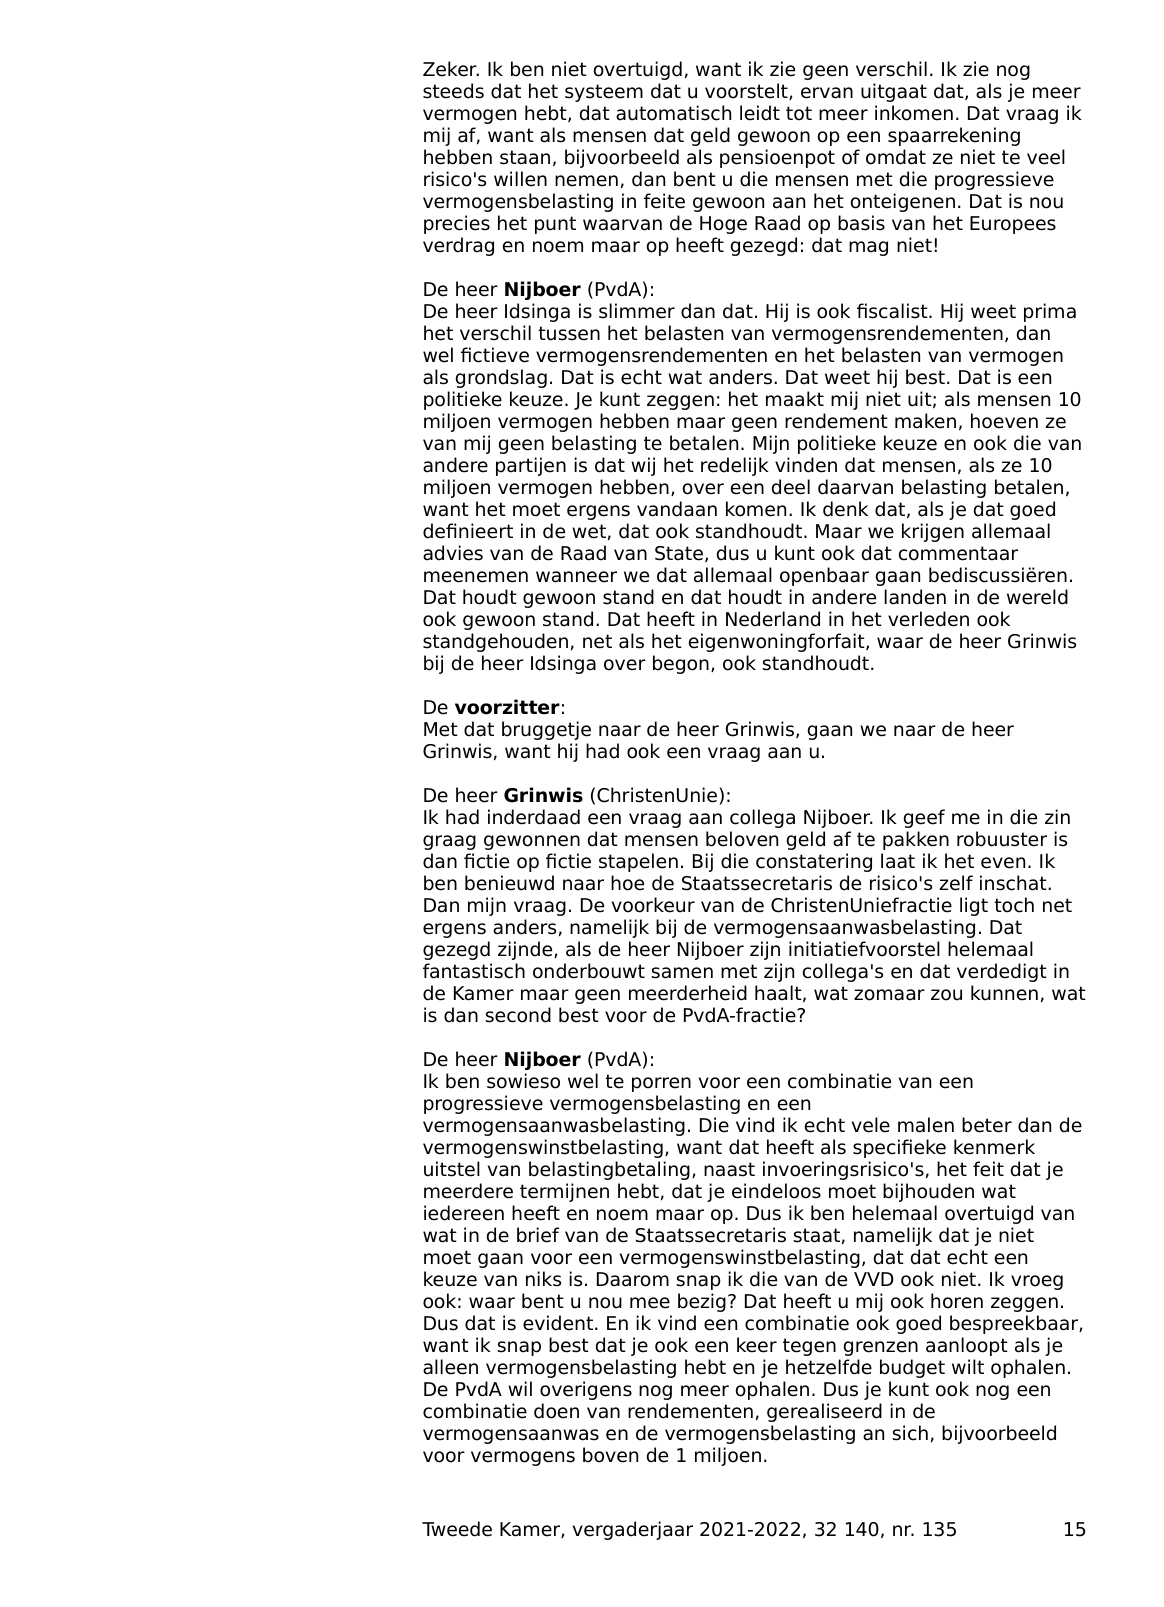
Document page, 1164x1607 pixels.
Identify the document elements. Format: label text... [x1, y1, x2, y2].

text Ik had inderdaad een vraag aan collega Nijboer. Ik geef me in die zin graag gewonnen dat mensen beloven geld af te pakken robuuster is dan fictie op fictie stapelen. Bij die constatering laat ik het even. Ik ben benieuwd naar hoe de Staatssecretaris de risico's zelf inschat. [422, 807, 1087, 895]
text De heer Grinwis (ChristenUnie): [422, 785, 1087, 807]
text De heer Nijboer (PvdA): [422, 1049, 1087, 1071]
text De heer Idsinga is slimmer dan dat. Hij is ook fiscalist. Hij weet prima het verschil tussen het belasten van vermogensrendementen, dan wel fictieve vermogensrendementen en het belasten van vermogen als grondslag. Dat is echt wat anders. Dat weet hij best. Dat is een politieke keuze. Je kunt zeggen: het maakt mij niet uit; als mensen 10 miljoen vermogen hebben maar geen rendement maken, hoeven ze van mij geen belasting te betalen. Mijn politieke keuze en ook die van andere partijen is dat wij het redelijk vinden dat mensen, als ze 10 miljoen vermogen hebben, over een deel daarvan belasting betalen, want het moet ergens vandaan komen. Ik denk dat, als je dat goed definieert in de wet, dat ook standhoudt. Maar we krijgen allemaal advies van de Raad van State, dus u kunt ook dat commentaar meenemen wanneer we dat allemaal openbaar gaan bediscussiëren. Dat houdt gewoon stand en dat houdt in andere landen in de wereld ook gewoon stand. Dat heeft in Nederland in het verleden ook standgehouden, net als het eigenwoningforfait, waar de heer Grinwis bij de heer Idsinga over begon, ook standhoudt. [422, 301, 1087, 675]
text De voorzitter: [422, 697, 1087, 719]
text Ik ben sowieso wel te porren voor een combinatie van een progressieve vermogensbelasting en een vermogensaanwasbelasting. Die vind ik echt vele malen beter dan de vermogenswinstbelasting, want dat heeft als specifieke kenmerk uitstel van belastingbetaling, naast invoeringsrisico's, het feit dat je meerdere termijnen hebt, dat je eindeloos moet bijhouden wat iedereen heeft en noem maar op. Dus ik ben helemaal overtuigd van wat in de brief van de Staatssecretaris staat, namelijk dat je niet moet gaan voor een vermogenswinstbelasting, dat dat echt een keuze van niks is. Daarom snap ik die van de VVD ook niet. Ik vroeg ook: waar bent u nou mee bezig? Dat heeft u mij ook horen zeggen. Dus dat is evident. En ik vind een combinatie ook goed bespreekbaar, want ik snap best dat je ook een keer tegen grenzen aanloopt als je alleen vermogensbelasting hebt en je hetzelfde budget wilt ophalen. De PvdA wil overigens nog meer ophalen. Dus je kunt ook nog een combinatie doen van rendementen, gerealiseerd in de vermogensaanwas en de vermogensbelasting an sich, bijvoorbeeld voor vermogens boven de 1 miljoen. [422, 1071, 1087, 1467]
text Dan mijn vraag. De voorkeur van de ChristenUniefractie ligt toch net ergens anders, namelijk bij de vermogensaanwasbelasting. Dat gezegd zijnde, als de heer Nijboer zijn initiatiefvoorstel helemaal fantastisch onderbouwt samen met zijn collega's en dat verdedigt in de Kamer maar geen meerderheid haalt, wat zomaar zou kunnen, wat is dan second best voor de PvdA-fractie? [422, 895, 1087, 1027]
text De heer Nijboer (PvdA): [422, 279, 1087, 301]
text Met dat bruggetje naar de heer Grinwis, gaan we naar de heer Grinwis, want hij had ook een vraag aan u. [422, 719, 1087, 763]
text Zeker. Ik ben niet overtuigd, want ik zie geen verschil. Ik zie nog steeds dat het systeem dat u voorstelt, ervan uitgaat dat, als je meer vermogen hebt, dat automatisch leidt tot meer inkomen. Dat vraag ik mij af, want als mensen dat geld gewoon op een spaarrekening hebben staan, bijvoorbeeld als pensioenpot of omdat ze niet te veel risico's willen nemen, dan bent u die mensen met die progressieve vermogensbelasting in feite gewoon aan het onteigenen. Dat is nou precies het punt waarvan de Hoge Raad op basis van het Europees verdrag en noem maar op heeft gezegd: dat mag niet! [422, 59, 1087, 257]
